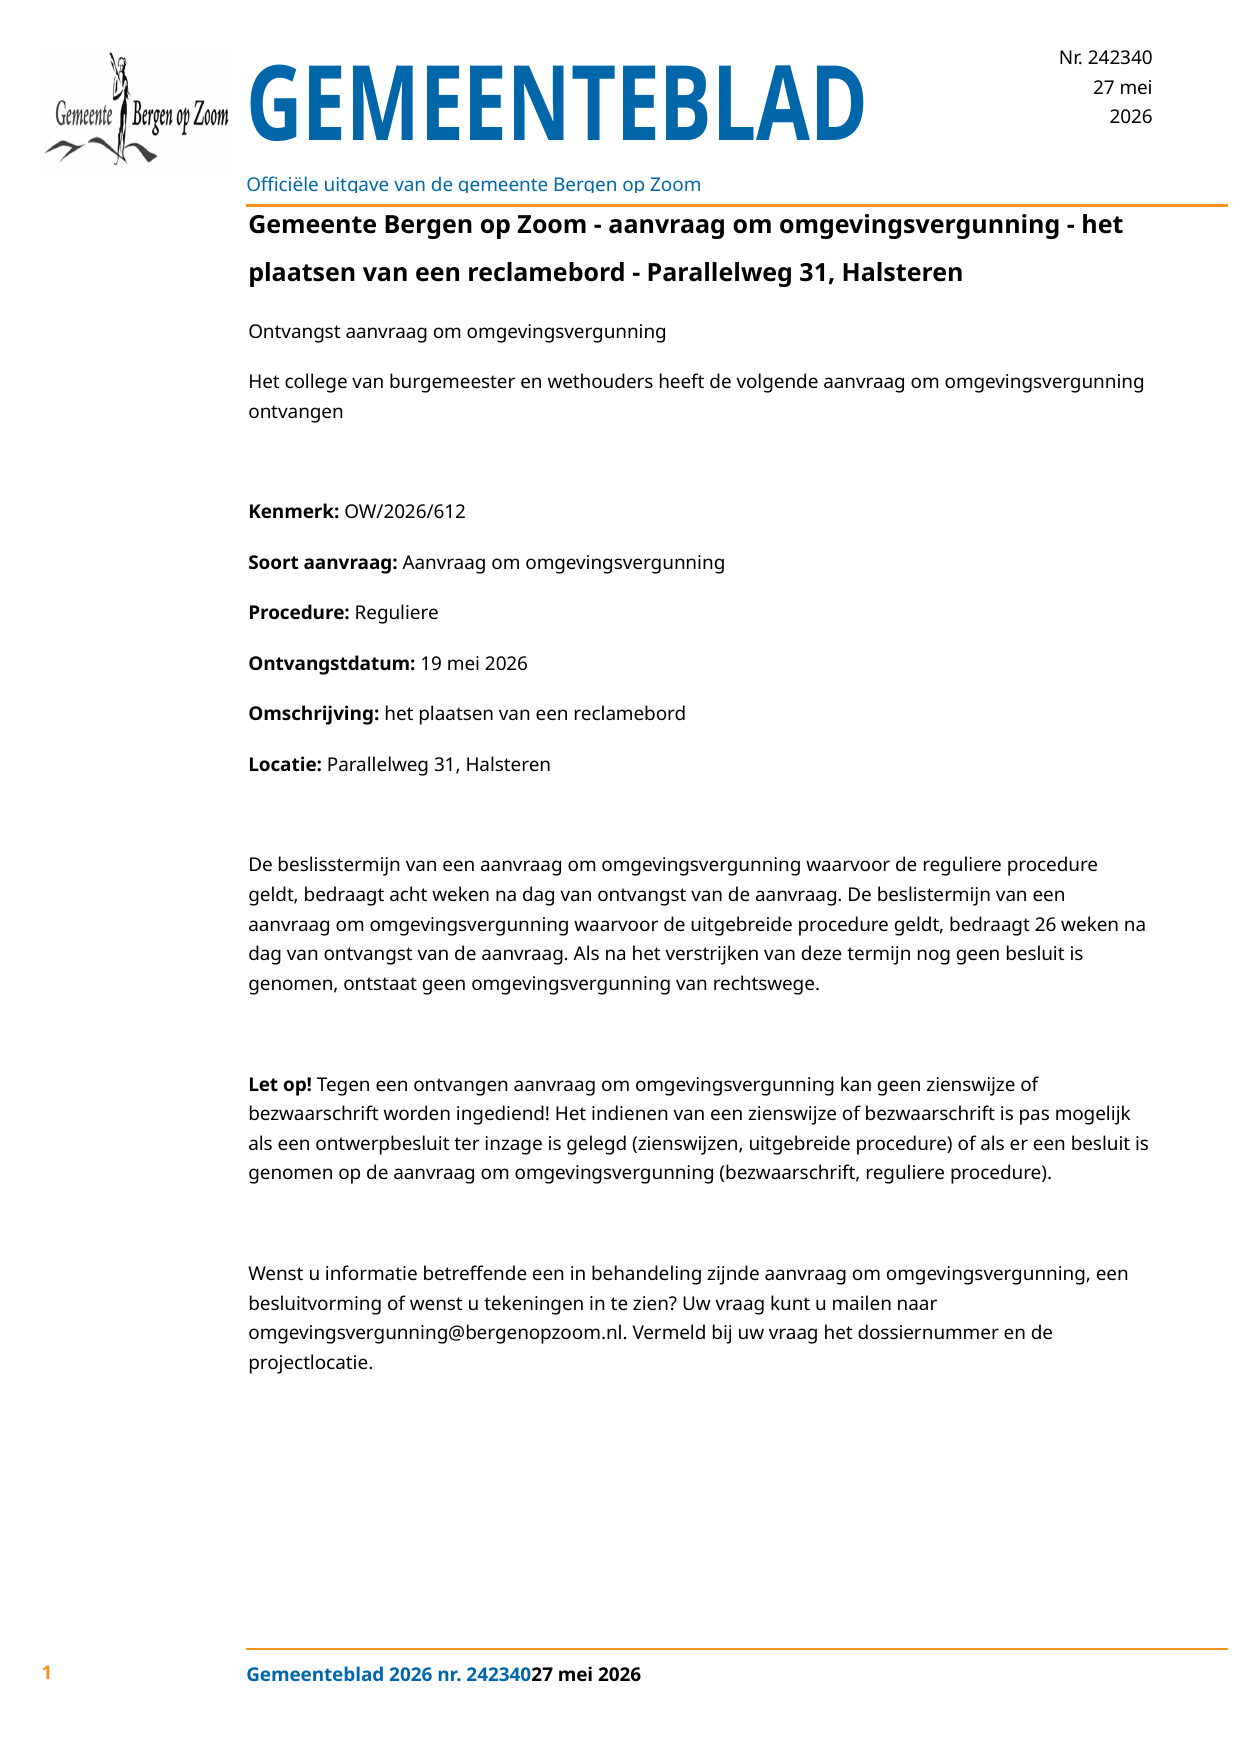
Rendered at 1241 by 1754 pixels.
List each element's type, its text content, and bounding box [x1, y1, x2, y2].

text De beslisstermijn van een aanvraag om omgevingsvergunning waarvoor de reguliere procedure geldt, bedraagt acht weken na dag van ontvangst van de aanvraag. De beslistermijn van een aanvraag om omgevingsvergunning waarvoor de uitgebreide procedure geldt, bedraagt 26 weken na dag van ontvangst van de aanvraag. Als na het verstrijken van deze termijn nog geen besluit is genomen, ontstaat geen omgevingsvergunning van rechtswege. [248, 852, 1152, 996]
picture [41, 47, 231, 172]
text Ontvangstdatum: 19 mei 2026 [248, 650, 1152, 676]
text Ontvangst aanvraag om omgevingsvergunning [248, 318, 1152, 344]
text Het college van burgemeester en wethouders heeft de volgende aanvraag om omgevingsvergunning ontvangen [248, 368, 1152, 424]
text Gemeente Bergen op Zoom - aanvraag om omgevingsvergunning - het plaatsen van een reclamebord - Parallelweg 31, Halsteren [248, 207, 1152, 288]
text Kenmerk: OW/2026/612 [248, 499, 1152, 524]
text Soort aanvraag: Aanvraag om omgevingsvergunning [248, 549, 1152, 575]
text Locatie: Parallelweg 31, Halsteren [248, 751, 1152, 777]
text Procedure: Reguliere [248, 599, 1152, 625]
text Wenst u informatie betreffende een in behandeling zijnde aanvraag om omgevingsvergunning, een besluitvorming of wenst u tekeningen in te zien? Uw vraag kunt u mailen naar omgevingsvergunning@bergenopzoom.nl. Vermeld bij uw vraag het dossiernummer en de projectlocatie. [248, 1260, 1152, 1375]
text Let op! Tegen een ontvangen aanvraag om omgevingsvergunning kan geen zienswijze of bezwaarschrift worden ingediend! Het indienen van een zienswijze of bezwaarschrift is pas mogelijk als een ontwerpbesluit ter inzage is gelegd (zienswijzen, uitgebreide procedure) of als er een besluit is genomen op de aanvraag om omgevingsvergunning (bezwaarschrift, reguliere procedure). [248, 1071, 1152, 1185]
text Omschrijving: het plaatsen van een reclamebord [248, 700, 1152, 726]
